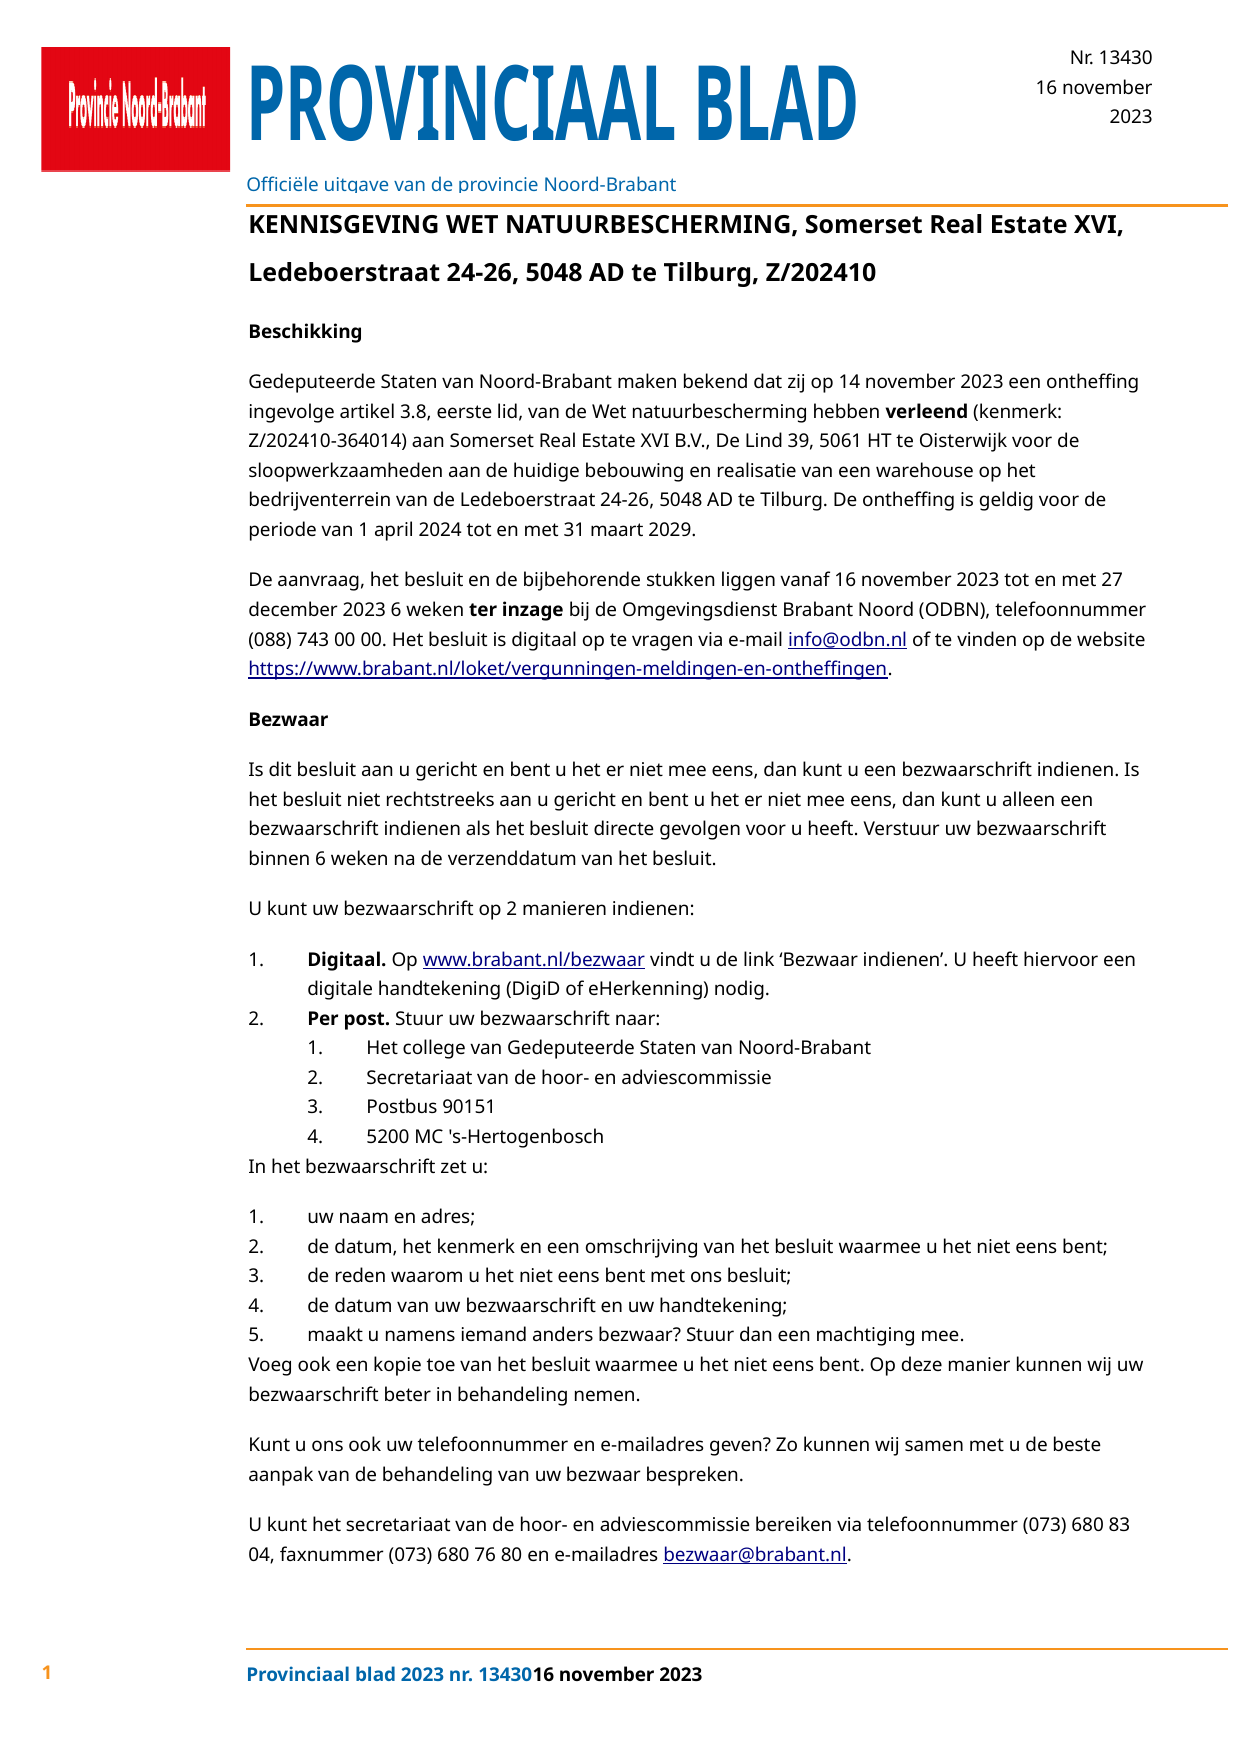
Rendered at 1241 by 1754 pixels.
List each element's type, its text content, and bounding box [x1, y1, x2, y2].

text Kunt u ons ook uw telefoonnummer en e-mailadres geven? Zo kunnen wij samen met u de beste aanpak van de behandeling van uw bezwaar bespreken. [248, 1431, 1152, 1487]
list de reden waarom u het niet eens bent met ons besluit; [248, 1262, 1152, 1288]
list Het college van Gedeputeerde Staten van Noord-Brabant [307, 1034, 1152, 1060]
text Bezwaar [248, 706, 1152, 732]
list maakt u namens iemand anders bezwaar? Stuur dan een machtiging mee. [248, 1322, 1152, 1347]
list Per post. Stuur uw bezwaarschrift naar: [248, 1005, 1152, 1031]
list Postbus 90151 [307, 1094, 1152, 1119]
text Is dit besluit aan u gericht en bent u het er niet mee eens, dan kunt u een bezwaarschrift indienen. Is het besluit niet rechtstreeks aan u gericht en bent u het er niet mee eens, dan kunt u alleen een bezwaarschrift indienen als het besluit directe gevolgen voor u heeft. Verstuur uw bezwaarschrift binnen 6 weken na de verzenddatum van het besluit. [248, 756, 1152, 871]
list uw naam en adres; [248, 1203, 1152, 1229]
text Beschikking [248, 318, 1152, 344]
text U kunt uw bezwaarschrift op 2 manieren indienen: [248, 895, 1152, 921]
text Voeg ook een kopie toe van het besluit waarmee u het niet eens bent. Op deze manier kunnen wij uw bezwaarschrift beter in behandeling nemen. [248, 1351, 1152, 1407]
list de datum, het kenmerk en een omschrijving van het besluit waarmee u het niet eens bent; [248, 1233, 1152, 1259]
text KENNISGEVING WET NATUURBESCHERMING, Somerset Real Estate XVI, Ledeboerstraat 24-26, 5048 AD te Tilburg, Z/202410 [248, 207, 1152, 288]
list de datum van uw bezwaarschrift en uw handtekening; [248, 1292, 1152, 1318]
text U kunt het secretariaat van de hoor- en adviescommissie bereiken via telefoonnummer (073) 680 83 04, faxnummer (073) 680 76 80 en e-mailadres bezwaar@brabant.nl. [248, 1511, 1152, 1567]
list Secretariaat van de hoor- en adviescommissie [307, 1064, 1152, 1090]
picture [41, 47, 231, 172]
text Gedeputeerde Staten van Noord-Brabant maken bekend dat zij op 14 november 2023 een ontheffing ingevolge artikel 3.8, eerste lid, van de Wet natuurbescherming hebben verleend (kenmerk: Z/202410-364014) aan Somerset Real Estate XVI B.V., De Lind 39, 5061 HT te Oisterwijk voor de sloopwerkzaamheden aan de huidige bebouwing en realisatie van een warehouse op het bedrijventerrein van de Ledeboerstraat 24-26, 5048 AD te Tilburg. De ontheffing is geldig voor de periode van 1 april 2024 tot en met 31 maart 2029. [248, 368, 1152, 542]
list 5200 MC 's‑Hertogenbosch [307, 1123, 1152, 1149]
text In het bezwaarschrift zet u: [248, 1153, 1152, 1179]
text De aanvraag, het besluit en de bijbehorende stukken liggen vanaf 16 november 2023 tot en met 27 december 2023 6 weken ter inzage bij de Omgevingsdienst Brabant Noord (ODBN), telefoonnummer (088) 743 00 00. Het besluit is digitaal op te vragen via e-mail info@odbn.nl of te vinden op de website https://www.brabant.nl/loket/vergunningen-meldingen-en-ontheffingen. [248, 567, 1152, 681]
list Digitaal. Op www.brabant.nl/bezwaar vindt u de link ‘Bezwaar indienen’. U heeft hiervoor een digitale handtekening (DigiD of eHerkenning) nodig. [248, 946, 1152, 1001]
